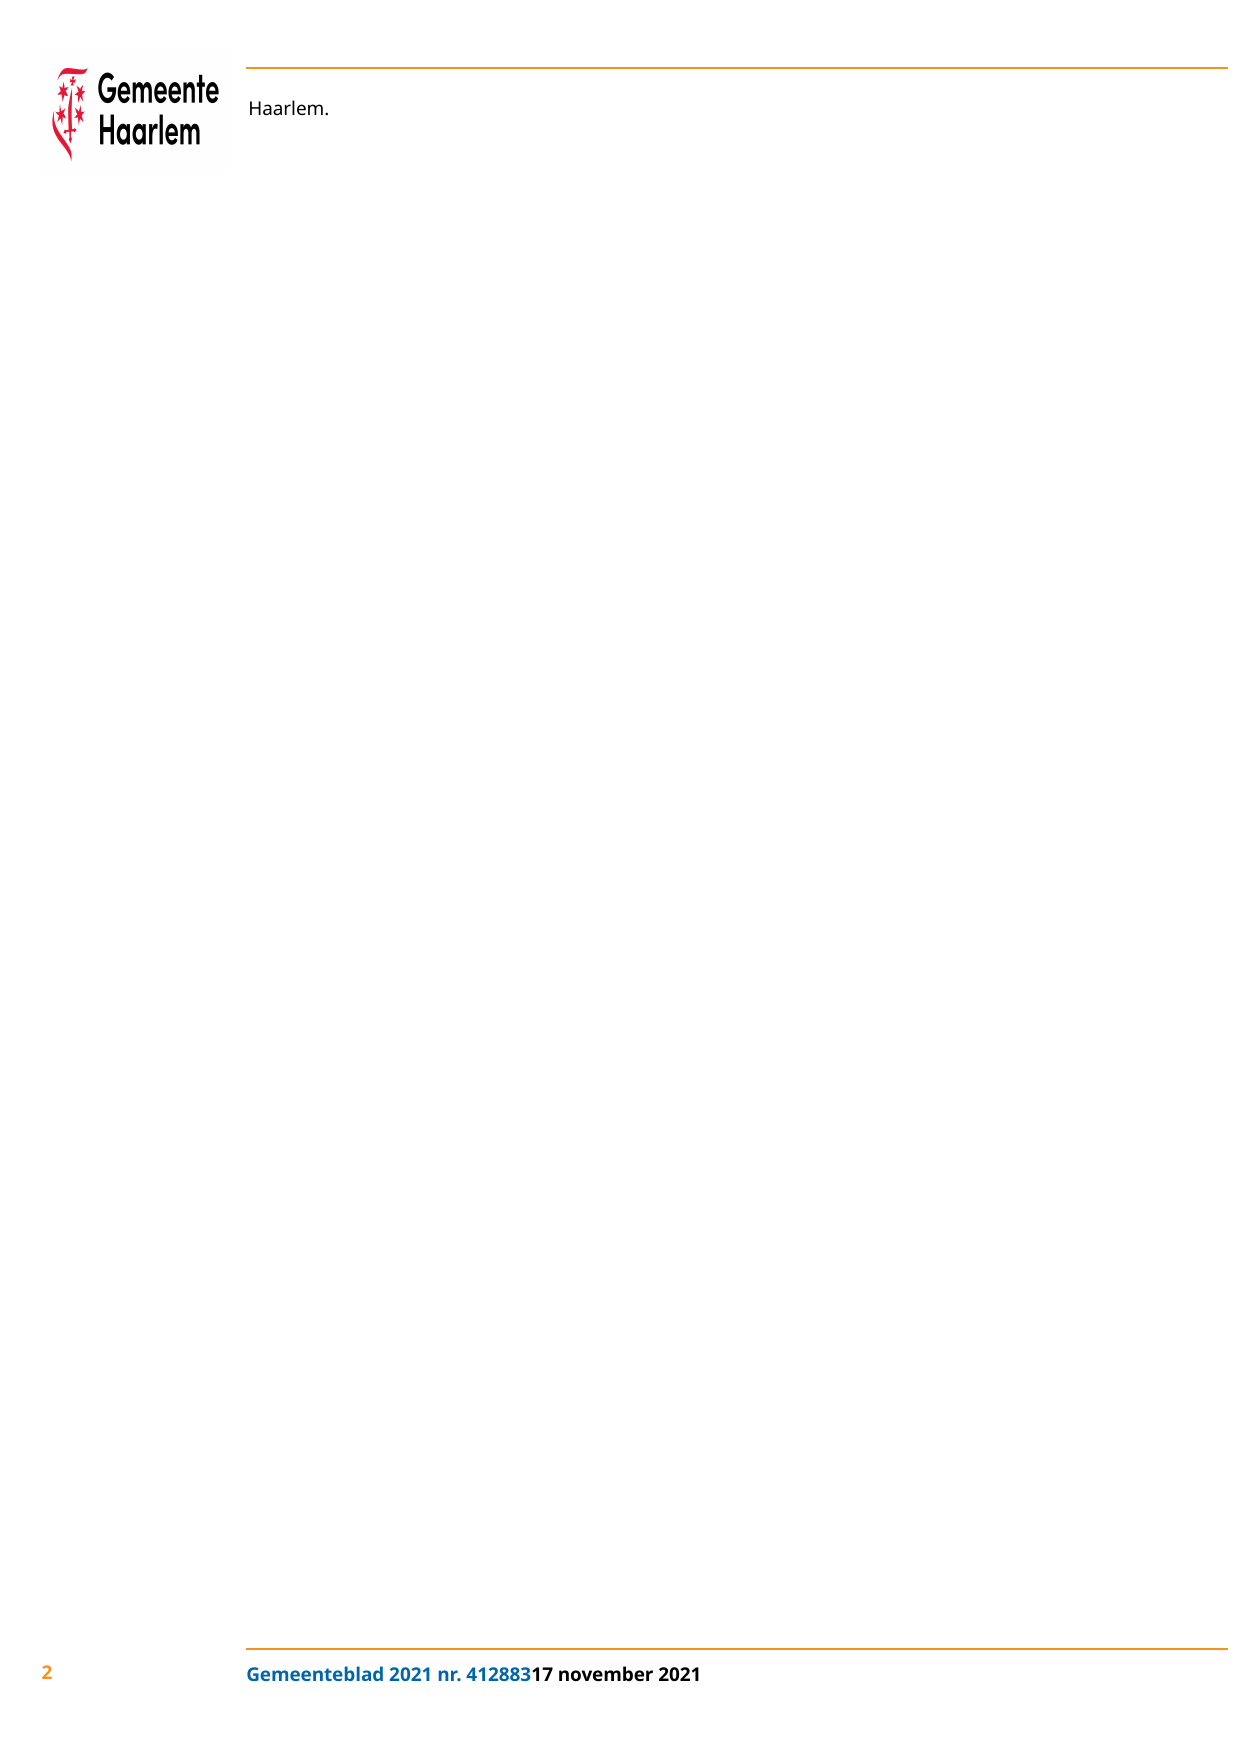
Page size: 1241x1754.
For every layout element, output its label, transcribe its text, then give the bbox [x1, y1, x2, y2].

picture [41, 47, 231, 172]
text Haarlem. [248, 95, 1152, 121]
